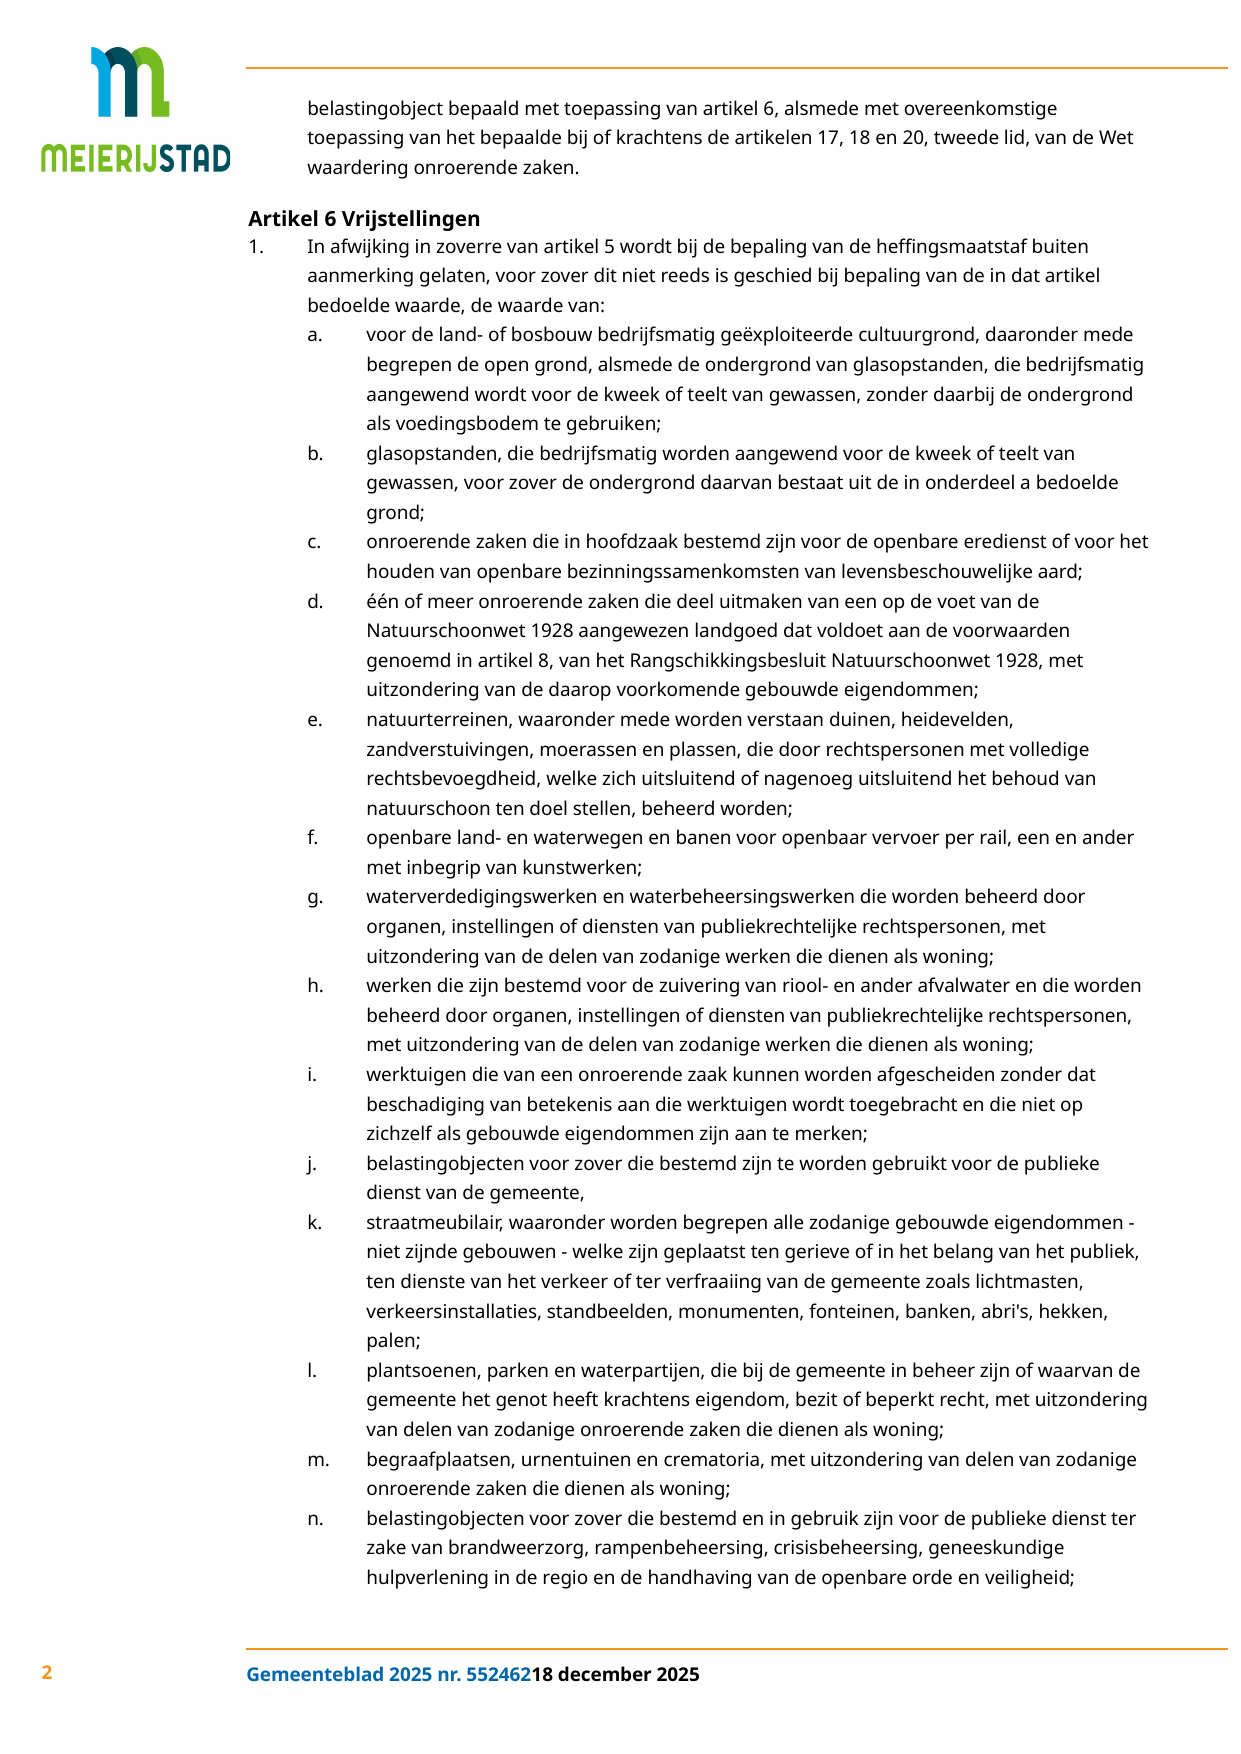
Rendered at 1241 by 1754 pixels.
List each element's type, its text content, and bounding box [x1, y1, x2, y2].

list plantsoenen, parken en waterpartijen, die bij de gemeente in beheer zijn of waarvan de gemeente het genot heeft krachtens eigendom, bezit of beperkt recht, met uitzondering van delen van zodanige onroerende zaken die dienen als woning; [307, 1357, 1152, 1442]
list onroerende zaken die in hoofdzaak bestemd zijn voor de openbare eredienst of voor het houden van openbare bezinningssamenkomsten van levensbeschouwelijke aard; [307, 529, 1152, 584]
text Artikel 6 Vrijstellingen [248, 204, 1152, 233]
list begraafplaatsen, urnentuinen en crematoria, met uitzondering van delen van zodanige onroerende zaken die dienen als woning; [307, 1446, 1152, 1501]
picture [41, 47, 231, 172]
list belastingobjecten voor zover die bestemd en in gebruik zijn voor de publieke dienst ter zake van brandweerzorg, rampenbeheersing, crisisbeheersing, geneeskundige hulpverlening in de regio en de handhaving van de openbare orde en veiligheid; [307, 1505, 1152, 1590]
list voor de land- of bosbouw bedrijfsmatig geëxploiteerde cultuurgrond, daaronder mede begrepen de open grond, alsmede de ondergrond van glasopstanden, die bedrijfsmatig aangewend wordt voor de kweek of teelt van gewassen, zonder daarbij de ondergrond als voedingsbodem te gebruiken; [307, 322, 1152, 436]
list waterverdedigingswerken en waterbeheersingswerken die worden beheerd door organen, instellingen of diensten van publiekrechtelijke rechtspersonen, met uitzondering van de delen van zodanige werken die dienen als woning; [307, 884, 1152, 968]
list glasopstanden, die bedrijfsmatig worden aangewend voor de kweek of teelt van gewassen, voor zover de ondergrond daarvan bestaat uit de in onderdeel a bedoelde grond; [307, 440, 1152, 525]
list belastingobjecten voor zover die bestemd zijn te worden gebruikt voor de publieke dienst van de gemeente, [307, 1150, 1152, 1205]
list één of meer onroerende zaken die deel uitmaken van een op de voet van de Natuurschoonwet 1928 aangewezen landgoed dat voldoet aan de voorwaarden genoemd in artikel 8, van het Rangschikkingsbesluit Natuurschoonwet 1928, met uitzondering van de daarop voorkomende gebouwde eigendommen; [307, 588, 1152, 702]
list In afwijking in zoverre van artikel 5 wordt bij de bepaling van de heffingsmaatstaf buiten aanmerking gelaten, voor zover dit niet reeds is geschied bij bepaling van de in dat artikel bedoelde waarde, de waarde van: [248, 233, 1152, 318]
list werken die zijn bestemd voor de zuivering van riool- en ander afvalwater en die worden beheerd door organen, instellingen of diensten van publiekrechtelijke rechtspersonen, met uitzondering van de delen van zodanige werken die dienen als woning; [307, 972, 1152, 1057]
list belastingobject bepaald met toepassing van artikel 6, alsmede met overeenkomstige toepassing van het bepaalde bij of krachtens de artikelen 17, 18 en 20, tweede lid, van de Wet waardering onroerende zaken. [248, 95, 1152, 180]
list werktuigen die van een onroerende zaak kunnen worden afgescheiden zonder dat beschadiging van betekenis aan die werktuigen wordt toegebracht en die niet op zichzelf als gebouwde eigendommen zijn aan te merken; [307, 1061, 1152, 1146]
list straatmeubilair, waaronder worden begrepen alle zodanige gebouwde eigendommen - niet zijnde gebouwen - welke zijn geplaatst ten gerieve of in het belang van het publiek, ten dienste van het verkeer of ter verfraaiing van de gemeente zoals lichtmasten, verkeersinstallaties, standbeelden, monumenten, fonteinen, banken, abri's, hekken, palen; [307, 1209, 1152, 1353]
list natuurterreinen, waaronder mede worden verstaan duinen, heidevelden, zandverstuivingen, moerassen en plassen, die door rechtspersonen met volledige rechtsbevoegdheid, welke zich uitsluitend of nagenoeg uitsluitend het behoud van natuurschoon ten doel stellen, beheerd worden; [307, 706, 1152, 821]
list openbare land- en waterwegen en banen voor openbaar vervoer per rail, een en ander met inbegrip van kunstwerken; [307, 824, 1152, 880]
